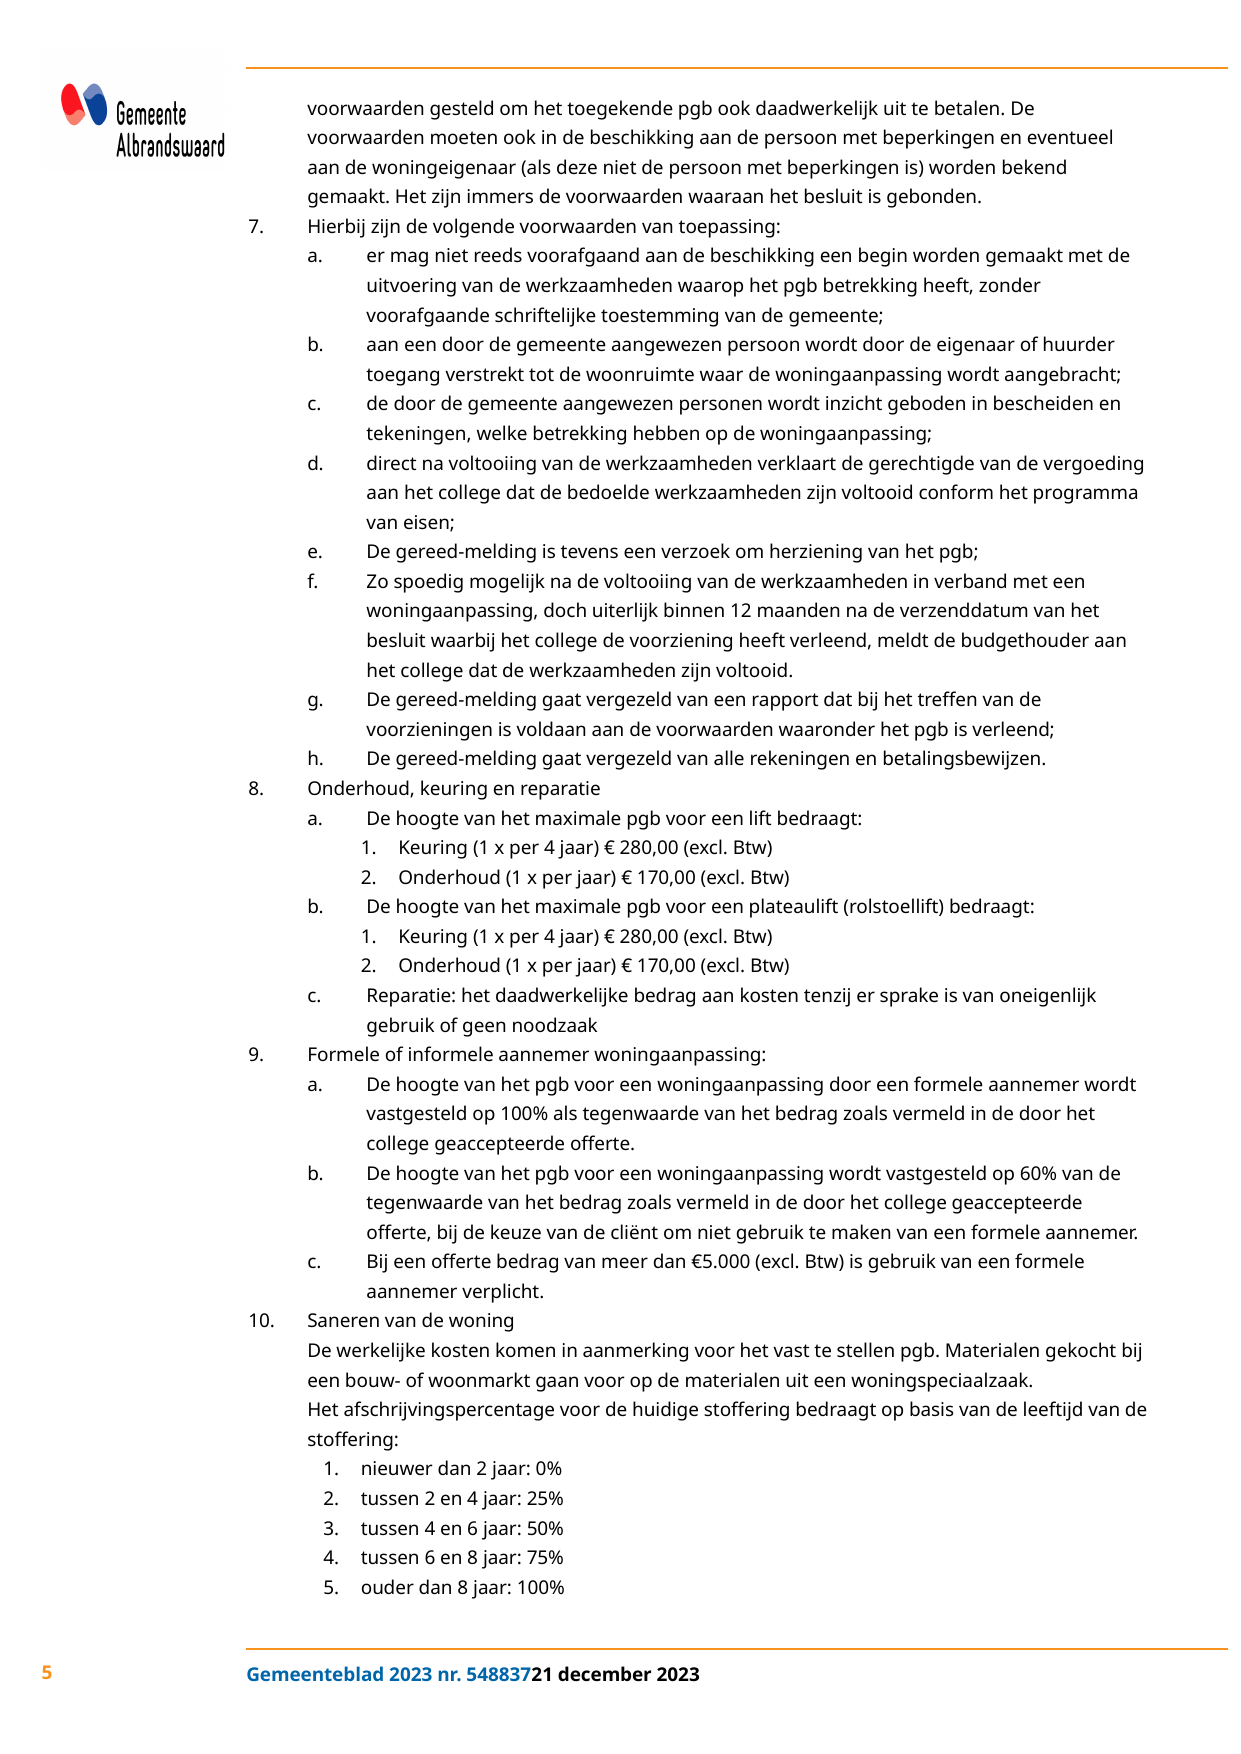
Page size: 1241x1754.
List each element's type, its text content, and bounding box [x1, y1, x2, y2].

list Keuring (1 x per 4 jaar) € 280,00 (excl. Btw) [361, 834, 1152, 860]
list Keuring (1 x per 4 jaar) € 280,00 (excl. Btw) [361, 923, 1152, 949]
list De hoogte van het maximale pgb voor een lift bedraagt: [307, 805, 1152, 831]
list tussen 6 en 8 jaar: 75% [323, 1544, 1152, 1570]
list De gereed-melding gaat vergezeld van alle rekeningen en betalingsbewijzen. [307, 746, 1152, 771]
list Zo spoedig mogelijk na de voltooiing van de werkzaamheden in verband met een woningaanpassing, doch uiterlijk binnen 12 maanden na de verzenddatum van het besluit waarbij het college de voorziening heeft verleend, meldt de budgethouder aan het college dat de werkzaamheden zijn voltooid. [307, 568, 1152, 683]
list Bij een offerte bedrag van meer dan €5.000 (excl. Btw) is gebruik van een formele aannemer verplicht. [307, 1248, 1152, 1304]
list tussen 4 en 6 jaar: 50% [323, 1515, 1152, 1541]
list tussen 2 en 4 jaar: 25% [323, 1485, 1152, 1511]
list er mag niet reeds voorafgaand aan de beschikking een begin worden gemaakt met de uitvoering van de werkzaamheden waarop het pgb betrekking heeft, zonder voorafgaande schriftelijke toestemming van de gemeente; [307, 243, 1152, 328]
list Onderhoud (1 x per jaar) € 170,00 (excl. Btw) [361, 864, 1152, 890]
list Onderhoud (1 x per jaar) € 170,00 (excl. Btw) [361, 953, 1152, 978]
list Saneren van de woning [248, 1308, 1152, 1333]
list ouder dan 8 jaar: 100% [323, 1574, 1152, 1600]
list aan een door de gemeente aangewezen persoon wordt door de eigenaar of huurder toegang verstrekt tot de woonruimte waar de woningaanpassing wordt aangebracht; [307, 331, 1152, 387]
picture [41, 47, 231, 172]
list Onderhoud, keuring en reparatie [248, 775, 1152, 801]
list De hoogte van het maximale pgb voor een plateaulift (rolstoellift) bedraagt: [307, 893, 1152, 919]
list De hoogte van het pgb voor een woningaanpassing wordt vastgesteld op 60% van de tegenwaarde van het bedrag zoals vermeld in de door het college geaccepteerde offerte, bij de keuze van de cliënt om niet gebruik te maken van een formele aannemer. [307, 1160, 1152, 1245]
list de door de gemeente aangewezen personen wordt inzicht geboden in bescheiden en tekeningen, welke betrekking hebben op de woningaanpassing; [307, 391, 1152, 446]
list De gereed-melding is tevens een verzoek om herziening van het pgb; [307, 538, 1152, 564]
list direct na voltooiing van de werkzaamheden verklaart de gerechtigde van de vergoeding aan het college dat de bedoelde werkzaamheden zijn voltooid conform het programma van eisen; [307, 450, 1152, 535]
list voorwaarden gesteld om het toegekende pgb ook daadwerkelijk uit te betalen. De voorwaarden moeten ook in de beschikking aan de persoon met beperkingen en eventueel aan de woningeigenaar (als deze niet de persoon met beperkingen is) worden bekend gemaakt. Het zijn immers de voorwaarden waaraan het besluit is gebonden. [248, 95, 1152, 209]
list De werkelijke kosten komen in aanmerking voor het vast te stellen pgb. Materialen gekocht bij een bouw- of woonmarkt gaan voor op de materialen uit een woningspeciaalzaak. [248, 1337, 1152, 1393]
list nieuwer dan 2 jaar: 0% [323, 1456, 1152, 1481]
list De gereed-melding gaat vergezeld van een rapport dat bij het treffen van de voorzieningen is voldaan aan de voorwaarden waaronder het pgb is verleend; [307, 686, 1152, 742]
list Formele of informele aannemer woningaanpassing: [248, 1041, 1152, 1067]
list De hoogte van het pgb voor een woningaanpassing door een formele aannemer wordt vastgesteld op 100% als tegenwaarde van het bedrag zoals vermeld in de door het college geaccepteerde offerte. [307, 1071, 1152, 1156]
list Hierbij zijn de volgende voorwaarden van toepassing: [248, 213, 1152, 239]
list Het afschrijvingspercentage voor de huidige stoffering bedraagt op basis van de leeftijd van de stoffering: [248, 1396, 1152, 1452]
list Reparatie: het daadwerkelijke bedrag aan kosten tenzij er sprake is van oneigenlijk gebruik of geen noodzaak [307, 982, 1152, 1038]
